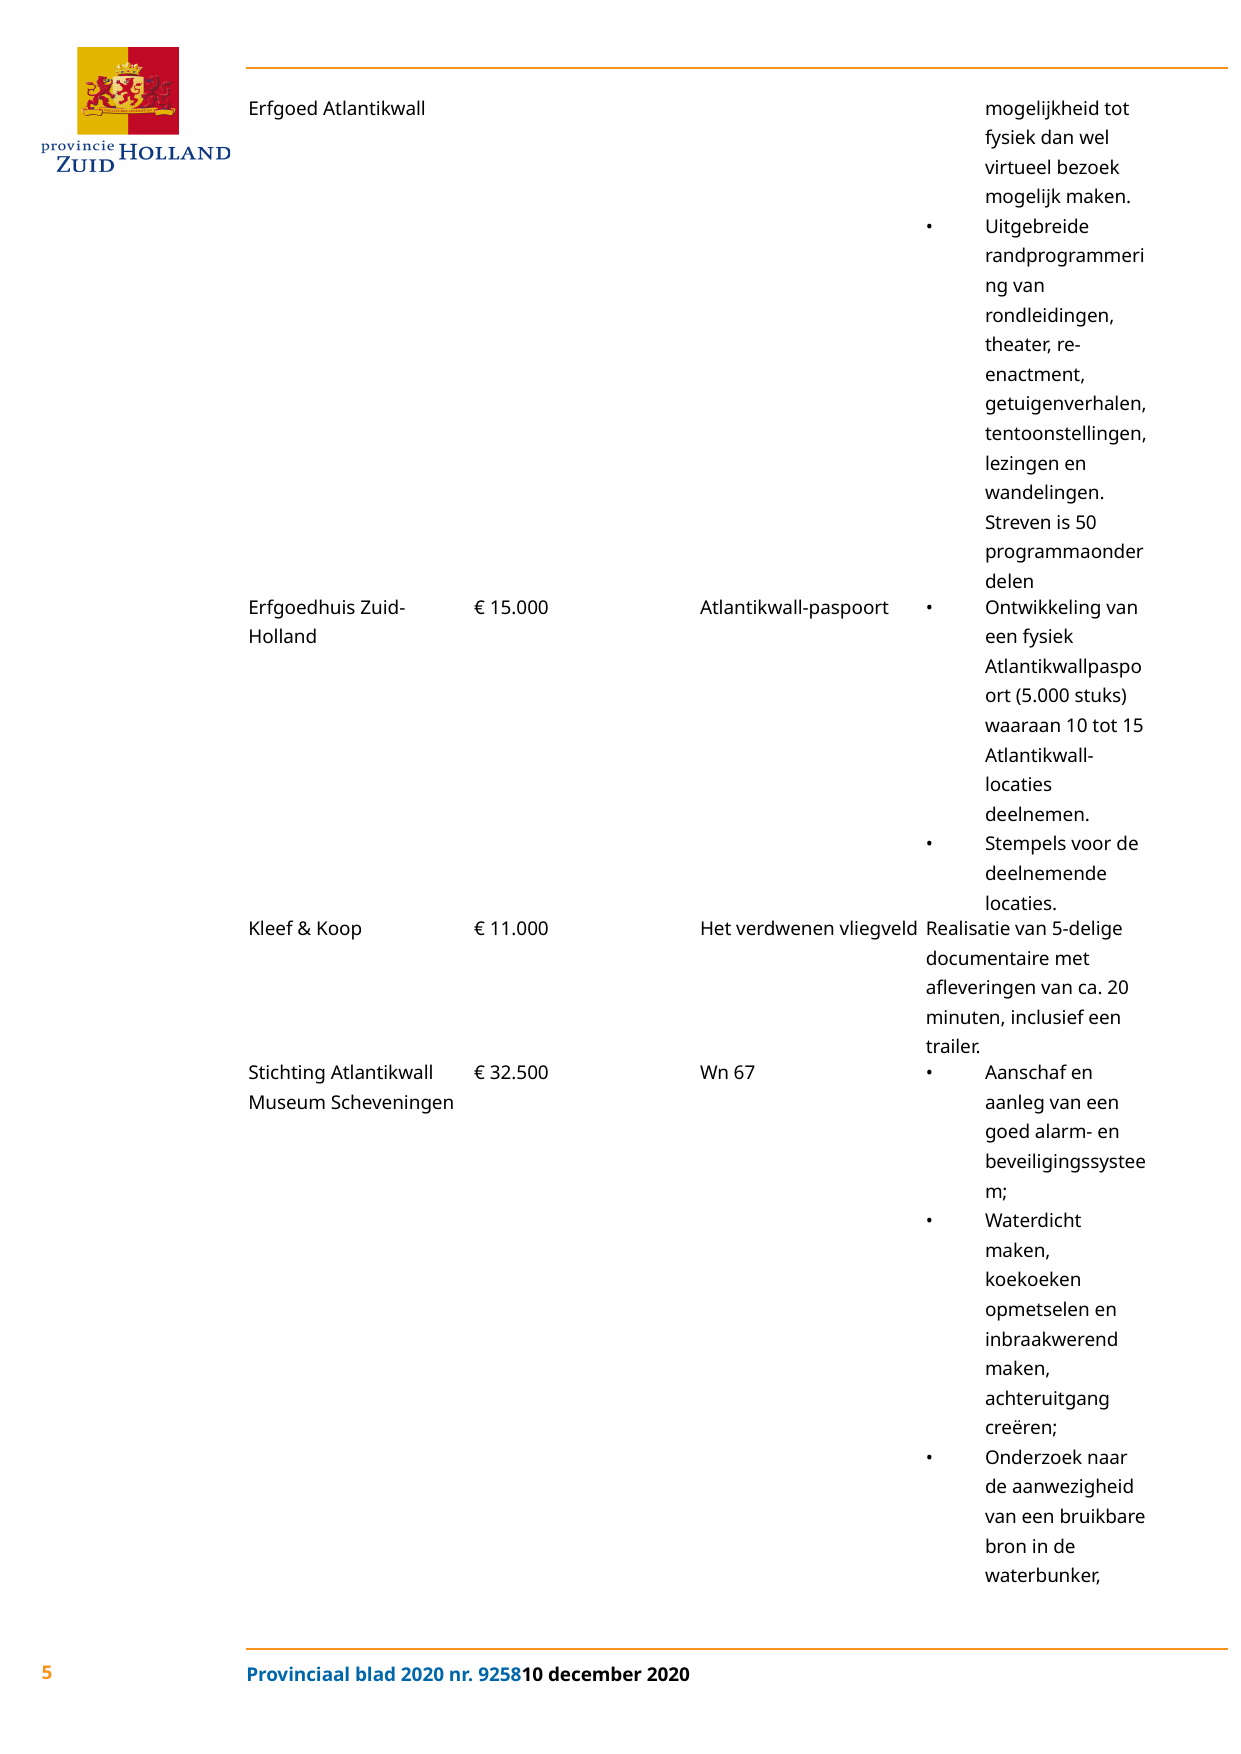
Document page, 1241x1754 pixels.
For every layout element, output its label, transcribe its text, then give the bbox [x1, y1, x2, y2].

table_cell mogelijkheid tot fysiek dan wel virtueel bezoek mogelijk maken. Uitgebreide randprogrammering van rondleidingen, theater, re-enactment, getuigenverhalen, tentoonstellingen, lezingen en wandelingen. Streven is 50 programmaonderdelen [926, 95, 1152, 594]
table_cell Kleef & Koop [248, 915, 474, 1059]
table_cell Atlantikwall-paspoort [700, 594, 926, 915]
table_cell Aanschaf en aanleg van een goed alarm- en beveiligingssysteem; Waterdicht maken, koekoeken opmetselen en inbraakwerend maken, achteruitgang creëren; Onderzoek naar de aanwezigheid van een bruikbare bron in de waterbunker, [926, 1060, 1152, 1588]
table_cell Erfgoed Atlantikwall [248, 95, 474, 594]
table_cell € 32.500 [474, 1060, 700, 1588]
table_cell Het verdwenen vliegveld [700, 915, 926, 1059]
table_cell [474, 95, 700, 594]
table_cell Wn 67 [700, 1060, 926, 1588]
table_cell [700, 95, 926, 594]
table_cell Erfgoedhuis Zuid-Holland [248, 594, 474, 915]
table_cell Ontwikkeling van een fysiek Atlantikwallpaspoort (5.000 stuks) waaraan 10 tot 15 Atlantikwall-locaties deelnemen. Stempels voor de deelnemende locaties. [926, 594, 1152, 915]
picture [41, 47, 231, 172]
table_cell Stichting Atlantikwall Museum Scheveningen [248, 1060, 474, 1588]
table_cell Realisatie van 5-delige documentaire met afleveringen van ca. 20 minuten, inclusief een trailer. [926, 915, 1152, 1059]
table_cell € 11.000 [474, 915, 700, 1059]
table_cell € 15.000 [474, 594, 700, 915]
